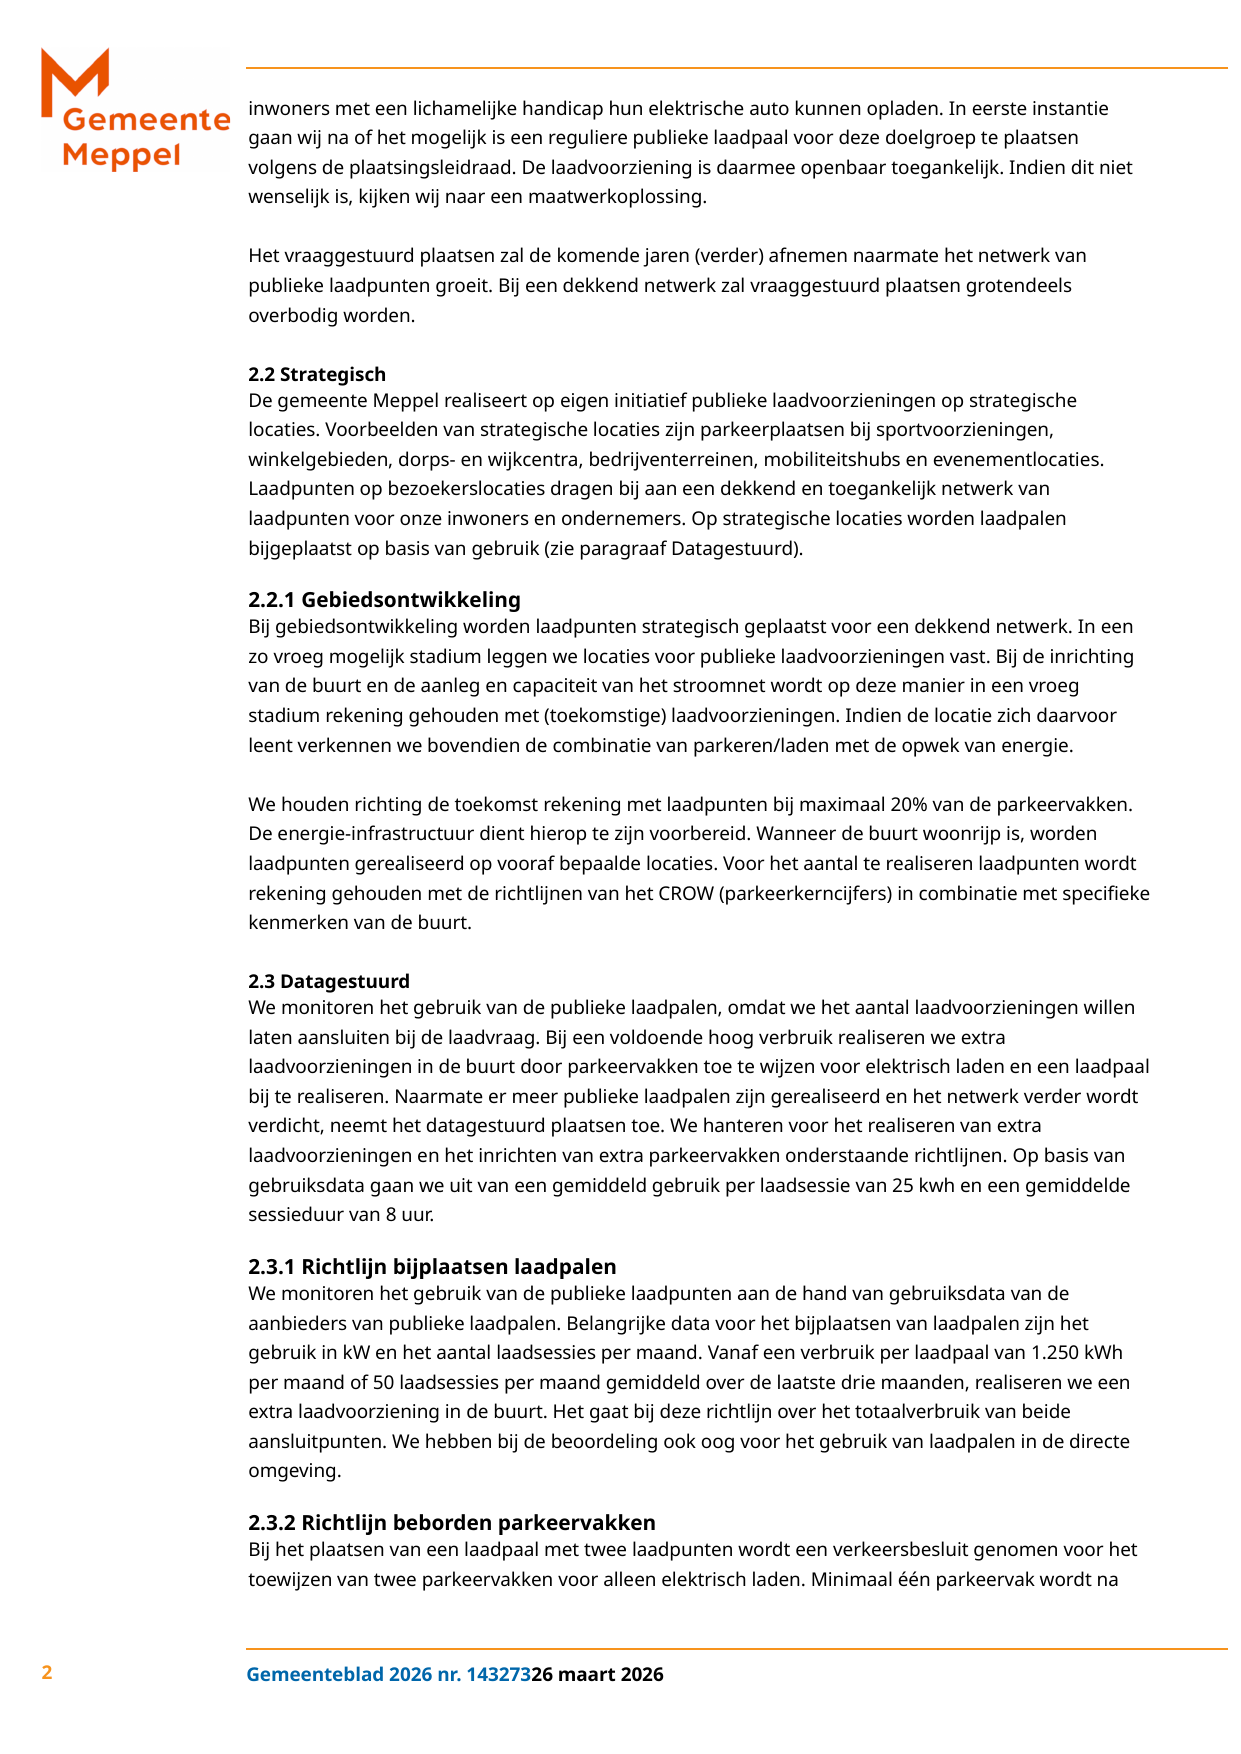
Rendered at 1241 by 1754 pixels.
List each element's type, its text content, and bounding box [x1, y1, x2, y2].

text 2.3 Datagestuurd [248, 968, 1152, 994]
text Bij gebiedsontwikkeling worden laadpunten strategisch geplaatst voor een dekkend netwerk. In een zo vroeg mogelijk stadium leggen we locaties voor publieke laadvoorzieningen vast. Bij de inrichting van de buurt en de aanleg en capaciteit van het stroomnet wordt op deze manier in een vroeg stadium rekening gehouden met (toekomstige) laadvoorzieningen. Indien de locatie zich daarvoor leent verkennen we bovendien de combinatie van parkeren/laden met de opwek van energie. [248, 613, 1152, 758]
text We houden richting de toekomst rekening met laadpunten bij maximaal 20% van de parkeervakken. De energie-infrastructuur dient hierop te zijn voorbereid. Wanneer de buurt woonrijp is, worden laadpunten gerealiseerd op vooraf bepaalde locaties. Voor het aantal te realiseren laadpunten wordt rekening gehouden met de richtlijnen van het CROW (parkeerkerncijfers) in combinatie met specifieke kenmerken van de buurt. [248, 791, 1152, 935]
text 2.3.2 Richtlijn beborden parkeervakken [248, 1508, 1152, 1537]
text Het vraaggestuurd plaatsen zal de komende jaren (verder) afnemen naarmate het netwerk van publieke laadpunten groeit. Bij een dekkend netwerk zal vraaggestuurd plaatsen grotendeels overbodig worden. [248, 243, 1152, 328]
text 2.2 Strategisch [248, 361, 1152, 387]
text Bij het plaatsen van een laadpaal met twee laadpunten wordt een verkeersbesluit genomen voor het toewijzen van twee parkeervakken voor alleen elektrisch laden. Minimaal één parkeervak wordt na [248, 1537, 1152, 1592]
text De gemeente Meppel realiseert op eigen initiatief publieke laadvoorzieningen op strategische locaties. Voorbeelden van strategische locaties zijn parkeerplaatsen bij sportvoorzieningen, winkelgebieden, dorps- en wijkcentra, bedrijventerreinen, mobiliteitshubs en evenementlocaties. Laadpunten op bezoekerslocaties dragen bij aan een dekkend en toegankelijk netwerk van laadpunten voor onze inwoners en ondernemers. Op strategische locaties worden laadpalen bijgeplaatst op basis van gebruik (zie paragraaf Datagestuurd). [248, 387, 1152, 560]
picture [41, 47, 231, 172]
text We monitoren het gebruik van de publieke laadpalen, omdat we het aantal laadvoorzieningen willen laten aansluiten bij de laadvraag. Bij een voldoende hoog verbruik realiseren we extra laadvoorzieningen in de buurt door parkeervakken toe te wijzen voor elektrisch laden en een laadpaal bij te realiseren. Naarmate er meer publieke laadpalen zijn gerealiseerd en het netwerk verder wordt verdicht, neemt het datagestuurd plaatsen toe. We hanteren voor het realiseren van extra laadvoorzieningen en het inrichten van extra parkeervakken onderstaande richtlijnen. Op basis van gebruiksdata gaan we uit van een gemiddeld gebruik per laadsessie van 25 kwh en een gemiddelde sessieduur van 8 uur. [248, 994, 1152, 1227]
text 2.3.1 Richtlijn bijplaatsen laadpalen [248, 1252, 1152, 1280]
text We monitoren het gebruik van de publieke laadpunten aan de hand van gebruiksdata van de aanbieders van publieke laadpalen. Belangrijke data voor het bijplaatsen van laadpalen zijn het gebruik in kW en het aantal laadsessies per maand. Vanaf een verbruik per laadpaal van 1.250 kWh per maand of 50 laadsessies per maand gemiddeld over de laatste drie maanden, realiseren we een extra laadvoorziening in de buurt. Het gaat bij deze richtlijn over het totaalverbruik van beide aansluitpunten. We hebben bij de beoordeling ook oog voor het gebruik van laadpalen in de directe omgeving. [248, 1280, 1152, 1483]
text 2.2.1 Gebiedsontwikkeling [248, 585, 1152, 613]
text inwoners met een lichamelijke handicap hun elektrische auto kunnen opladen. In eerste instantie gaan wij na of het mogelijk is een reguliere publieke laadpaal voor deze doelgroep te plaatsen volgens de plaatsingsleidraad. De laadvoorziening is daarmee openbaar toegankelijk. Indien dit niet wenselijk is, kijken wij naar een maatwerkoplossing. [248, 95, 1152, 209]
